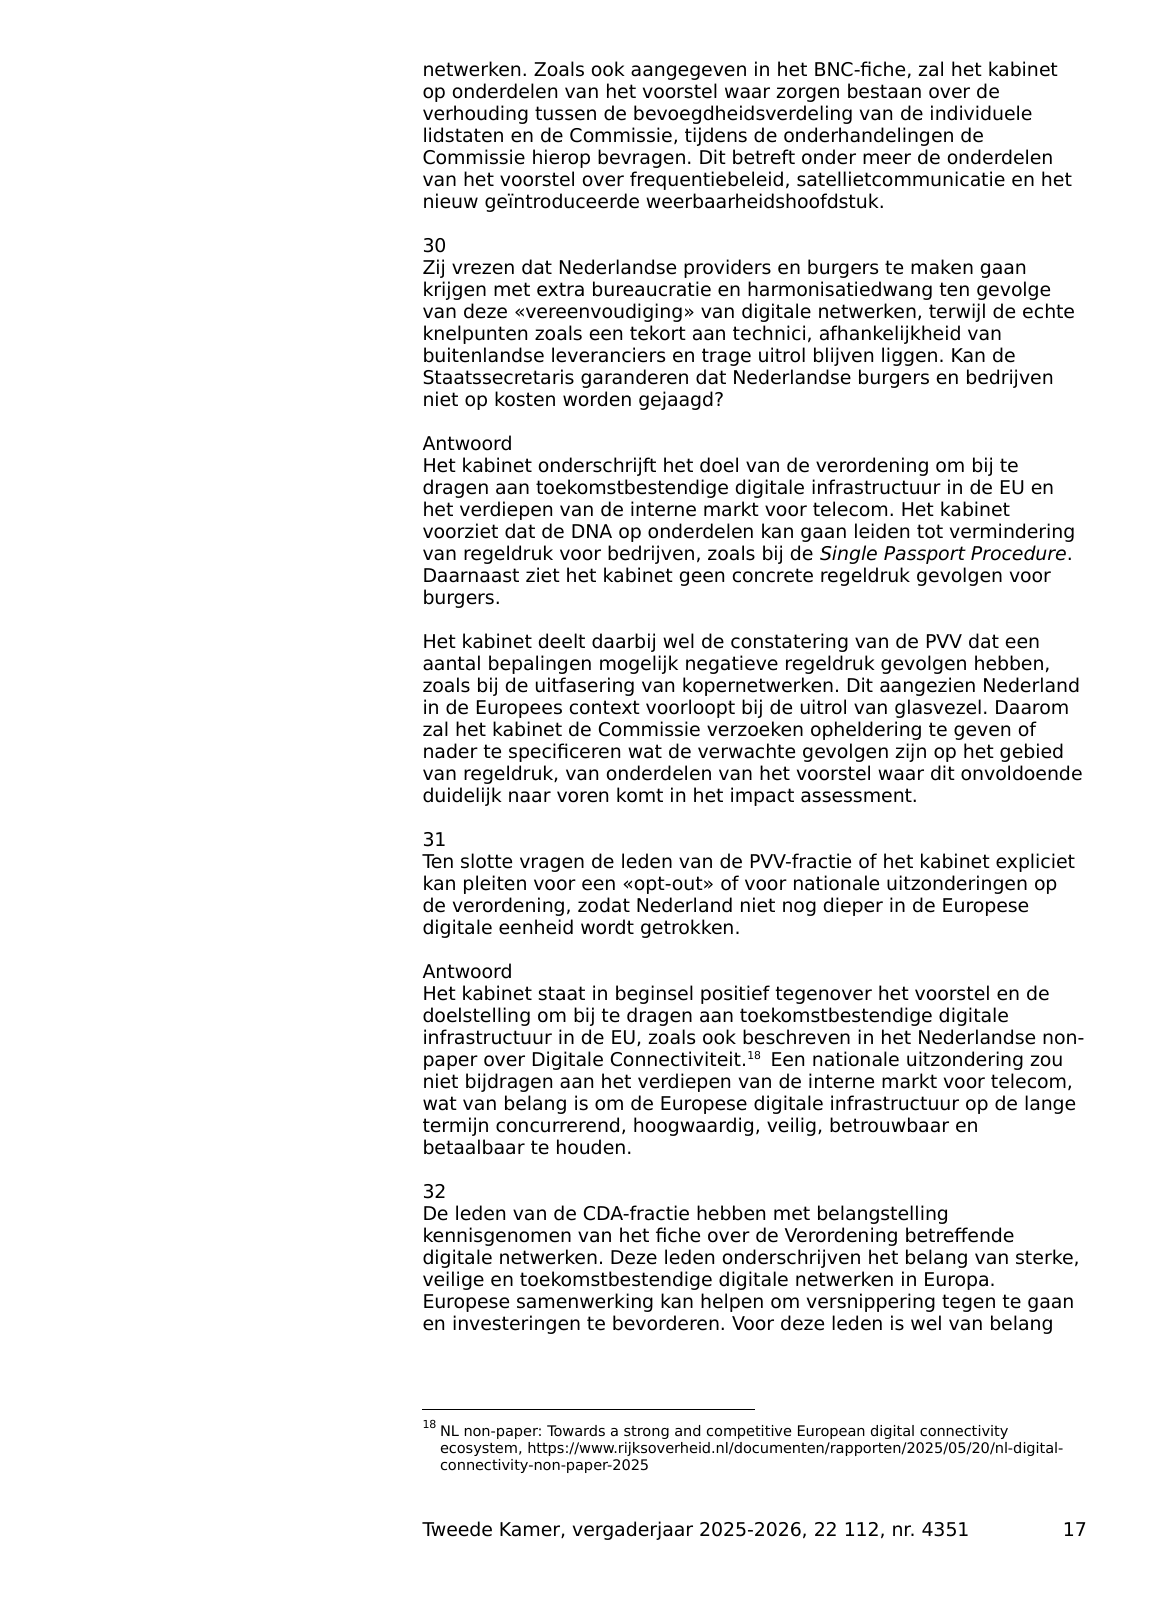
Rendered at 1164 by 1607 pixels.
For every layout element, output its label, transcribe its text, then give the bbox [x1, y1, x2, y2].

text 32 [422, 1181, 1087, 1203]
text 30 [422, 235, 1087, 257]
text Het kabinet staat in beginsel positief tegenover het voorstel en de doelstelling om bij te dragen aan toekomstbestendige digitale infrastructuur in de EU, zoals ook beschreven in het Nederlandse non-paper over Digitale Connectiviteit. Een nationale uitzondering zou niet bijdragen aan het verdiepen van de interne markt voor telecom, wat van belang is om de Europese digitale infrastructuur op de lange termijn concurrerend, hoogwaardig, veilig, betrouwbaar en betaalbaar te houden. [422, 983, 1087, 1159]
text netwerken. Zoals ook aangegeven in het BNC-fiche, zal het kabinet op onderdelen van het voorstel waar zorgen bestaan over de verhouding tussen de bevoegdheidsverdeling van de individuele lidstaten en de Commissie, tijdens de onderhandelingen de Commissie hierop bevragen. Dit betreft onder meer de onderdelen van het voorstel over frequentiebeleid, satellietcommunicatie en het nieuw geïntroduceerde weerbaarheidshoofdstuk. [422, 59, 1087, 213]
text NL non-paper: Towards a strong and competitive European digital connectivity ecosystem, https://www.rijksoverheid.nl/documenten/rapporten/2025/05/20/nl-digital-connectivity-non-paper-2025 [422, 1418, 1087, 1474]
text Het kabinet deelt daarbij wel de constatering van de PVV dat een aantal bepalingen mogelijk negatieve regeldruk gevolgen hebben, zoals bij de uitfasering van kopernetwerken. Dit aangezien Nederland in de Europees context voorloopt bij de uitrol van glasvezel. Daarom zal het kabinet de Commissie verzoeken opheldering te geven of nader te specificeren wat de verwachte gevolgen zijn op het gebied van regeldruk, van onderdelen van het voorstel waar dit onvoldoende duidelijk naar voren komt in het impact assessment. [422, 631, 1087, 807]
text De leden van de CDA-fractie hebben met belangstelling kennisgenomen van het fiche over de Verordening betreffende digitale netwerken. Deze leden onderschrijven het belang van sterke, veilige en toekomstbestendige digitale netwerken in Europa. Europese samenwerking kan helpen om versnippering tegen te gaan en investeringen te bevorderen. Voor deze leden is wel van belang [422, 1203, 1087, 1335]
text Het kabinet onderschrijft het doel van de verordening om bij te dragen aan toekomstbestendige digitale infrastructuur in de EU en het verdiepen van de interne markt voor telecom. Het kabinet voorziet dat de DNA op onderdelen kan gaan leiden tot vermindering van regeldruk voor bedrijven, zoals bij de Single Passport Procedure. Daarnaast ziet het kabinet geen concrete regeldruk gevolgen voor burgers. [422, 455, 1087, 609]
text Zij vrezen dat Nederlandse providers en burgers te maken gaan krijgen met extra bureaucratie en harmonisatiedwang ten gevolge van deze «vereenvoudiging» van digitale netwerken, terwijl de echte knelpunten zoals een tekort aan technici, afhankelijkheid van buitenlandse leveranciers en trage uitrol blijven liggen. Kan de Staatssecretaris garanderen dat Nederlandse burgers en bedrijven niet op kosten worden gejaagd? [422, 257, 1087, 411]
text 31 [422, 829, 1087, 851]
text Ten slotte vragen de leden van de PVV-fractie of het kabinet expliciet kan pleiten voor een «opt-out» of voor nationale uitzonderingen op de verordening, zodat Nederland niet nog dieper in de Europese digitale eenheid wordt getrokken. [422, 851, 1087, 939]
text Antwoord [422, 433, 1087, 455]
text Antwoord [422, 961, 1087, 983]
